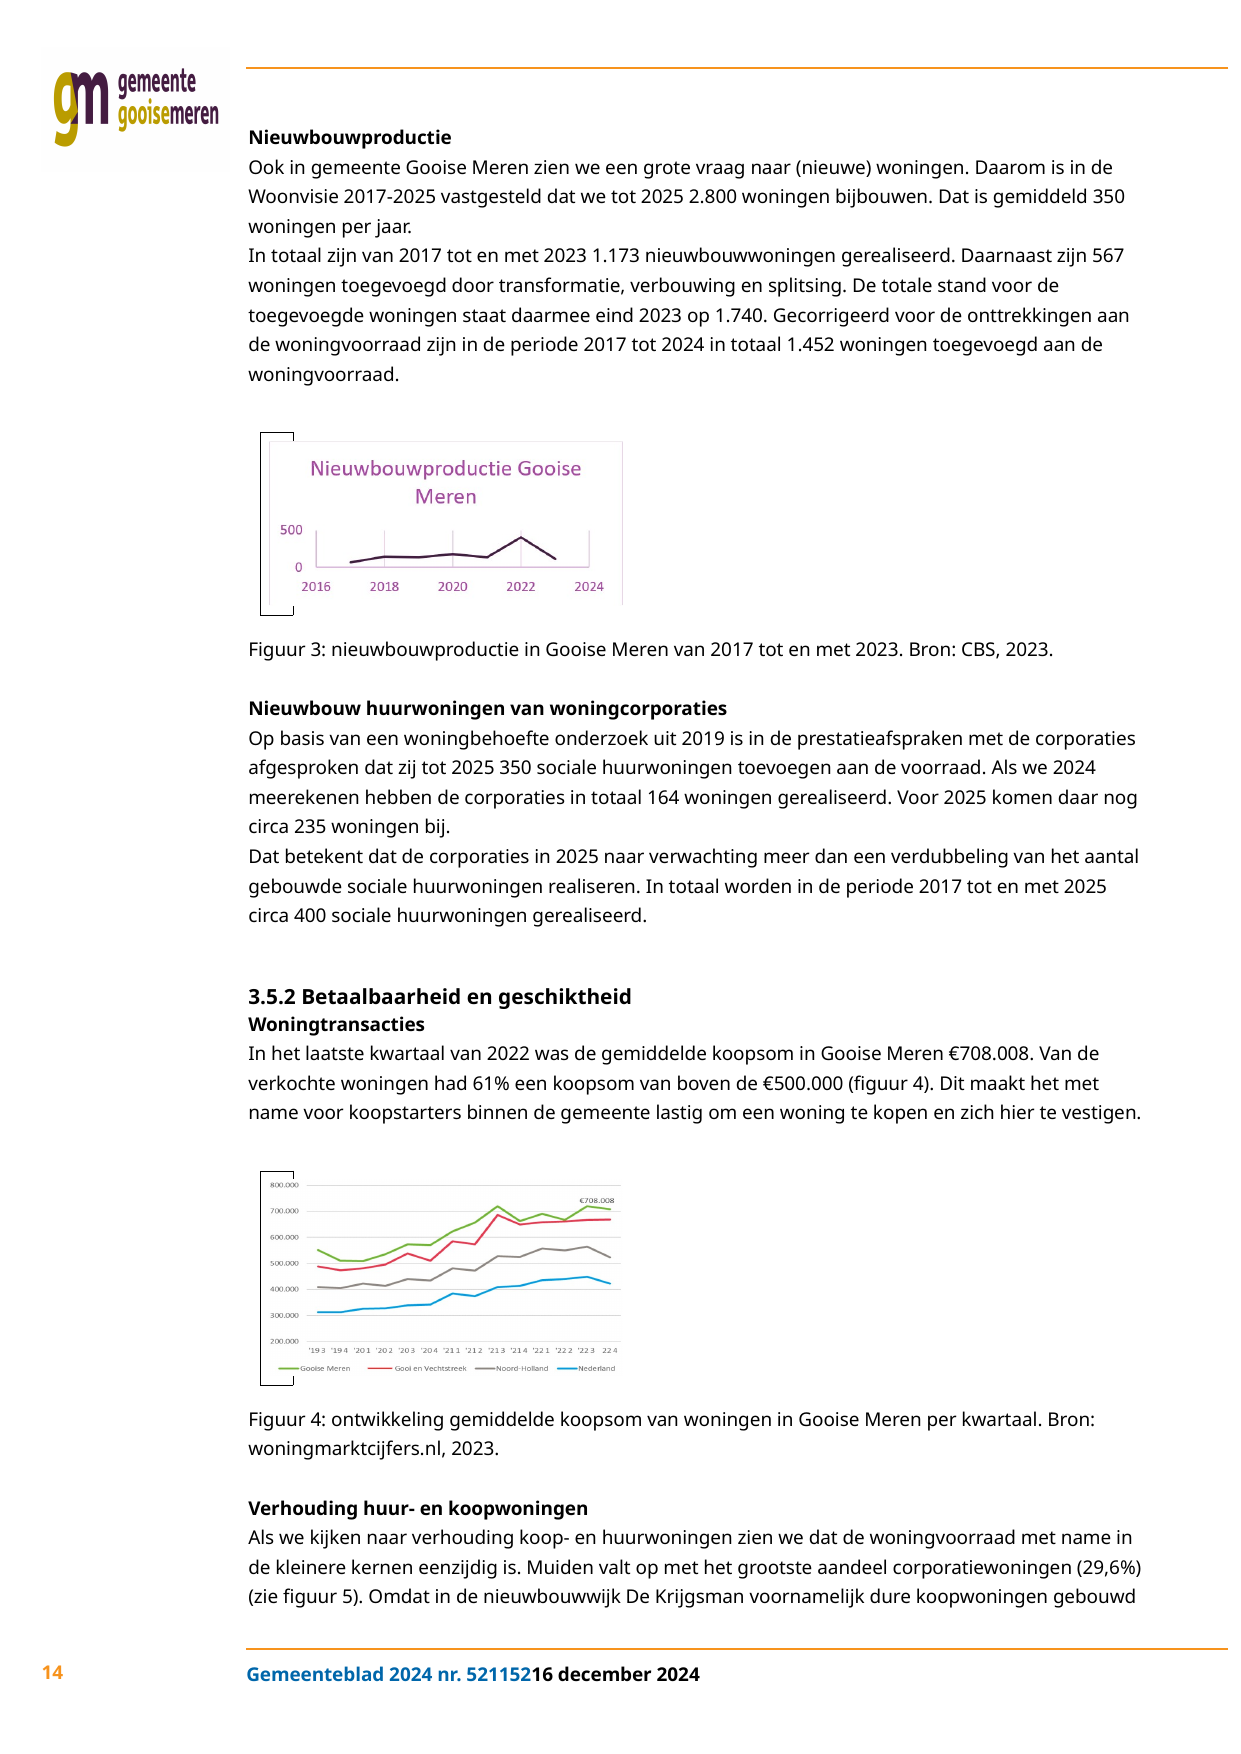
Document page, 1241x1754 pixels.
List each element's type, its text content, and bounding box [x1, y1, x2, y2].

text Nieuwbouwproductie [248, 124, 1152, 150]
picture [268, 1179, 624, 1376]
picture [41, 47, 231, 172]
picture [268, 441, 624, 606]
text Op basis van een woningbehoefte onderzoek uit 2019 is in de prestatieafspraken met de corporaties afgesproken dat zij tot 2025 350 sociale huurwoningen toevoegen aan de voorraad. Als we 2024 meerekenen hebben de corporaties in totaal 164 woningen gerealiseerd. Voor 2025 komen daar nog circa 235 woningen bij. [248, 725, 1152, 839]
text Ook in gemeente Gooise Meren zien we een grote vraag naar (nieuwe) woningen. Daarom is in de Woonvisie 2017-2025 vastgesteld dat we tot 2025 2.800 woningen bijbouwen. Dat is gemiddeld 350 woningen per jaar. [248, 154, 1152, 239]
text Woningtransacties [248, 1011, 1152, 1037]
text Als we kijken naar verhouding koop- en huurwoningen zien we dat de woningvoorraad met name in de kleinere kernen eenzijdig is. Muiden valt op met het grootste aandeel corporatiewoningen (29,6%) (zie figuur 5). Omdat in de nieuwbouwwijk De Krijgsman voornamelijk dure koopwoningen gebouwd [248, 1524, 1152, 1609]
text Verhouding huur- en koopwoningen [248, 1495, 1152, 1520]
text In totaal zijn van 2017 tot en met 2023 1.173 nieuwbouwwoningen gerealiseerd. Daarnaast zijn 567 woningen toegevoegd door transformatie, verbouwing en splitsing. De totale stand voor de toegevoegde woningen staat daarmee eind 2023 op 1.740. Gecorrigeerd voor de onttrekkingen aan de woningvoorraad zijn in de periode 2017 tot 2024 in totaal 1.452 woningen toegevoegd aan de woningvoorraad. [248, 243, 1152, 387]
text Figuur 4: ontwikkeling gemiddelde koopsom van woningen in Gooise Meren per kwartaal. Bron: woningmarktcijfers.nl, 2023. [248, 1406, 1152, 1461]
text Nieuwbouw huurwoningen van woningcorporaties [248, 695, 1152, 721]
text In het laatste kwartaal van 2022 was de gemiddelde koopsom in Gooise Meren €708.008. Van de verkochte woningen had 61% een koopsom van boven de €500.000 (figuur 4). Dit maakt het met name voor koopstarters binnen de gemeente lastig om een woning te kopen en zich hier te vestigen. [248, 1040, 1152, 1125]
text Dat betekent dat de corporaties in 2025 naar verwachting meer dan een verdubbeling van het aantal gebouwde sociale huurwoningen realiseren. In totaal worden in de periode 2017 tot en met 2025 circa 400 sociale huurwoningen gerealiseerd. [248, 843, 1152, 928]
text 3.5.2 Betaalbaarheid en geschiktheid [248, 982, 1152, 1011]
text Figuur 3: nieuwbouwproductie in Gooise Meren van 2017 tot en met 2023. Bron: CBS, 2023. [248, 636, 1152, 662]
